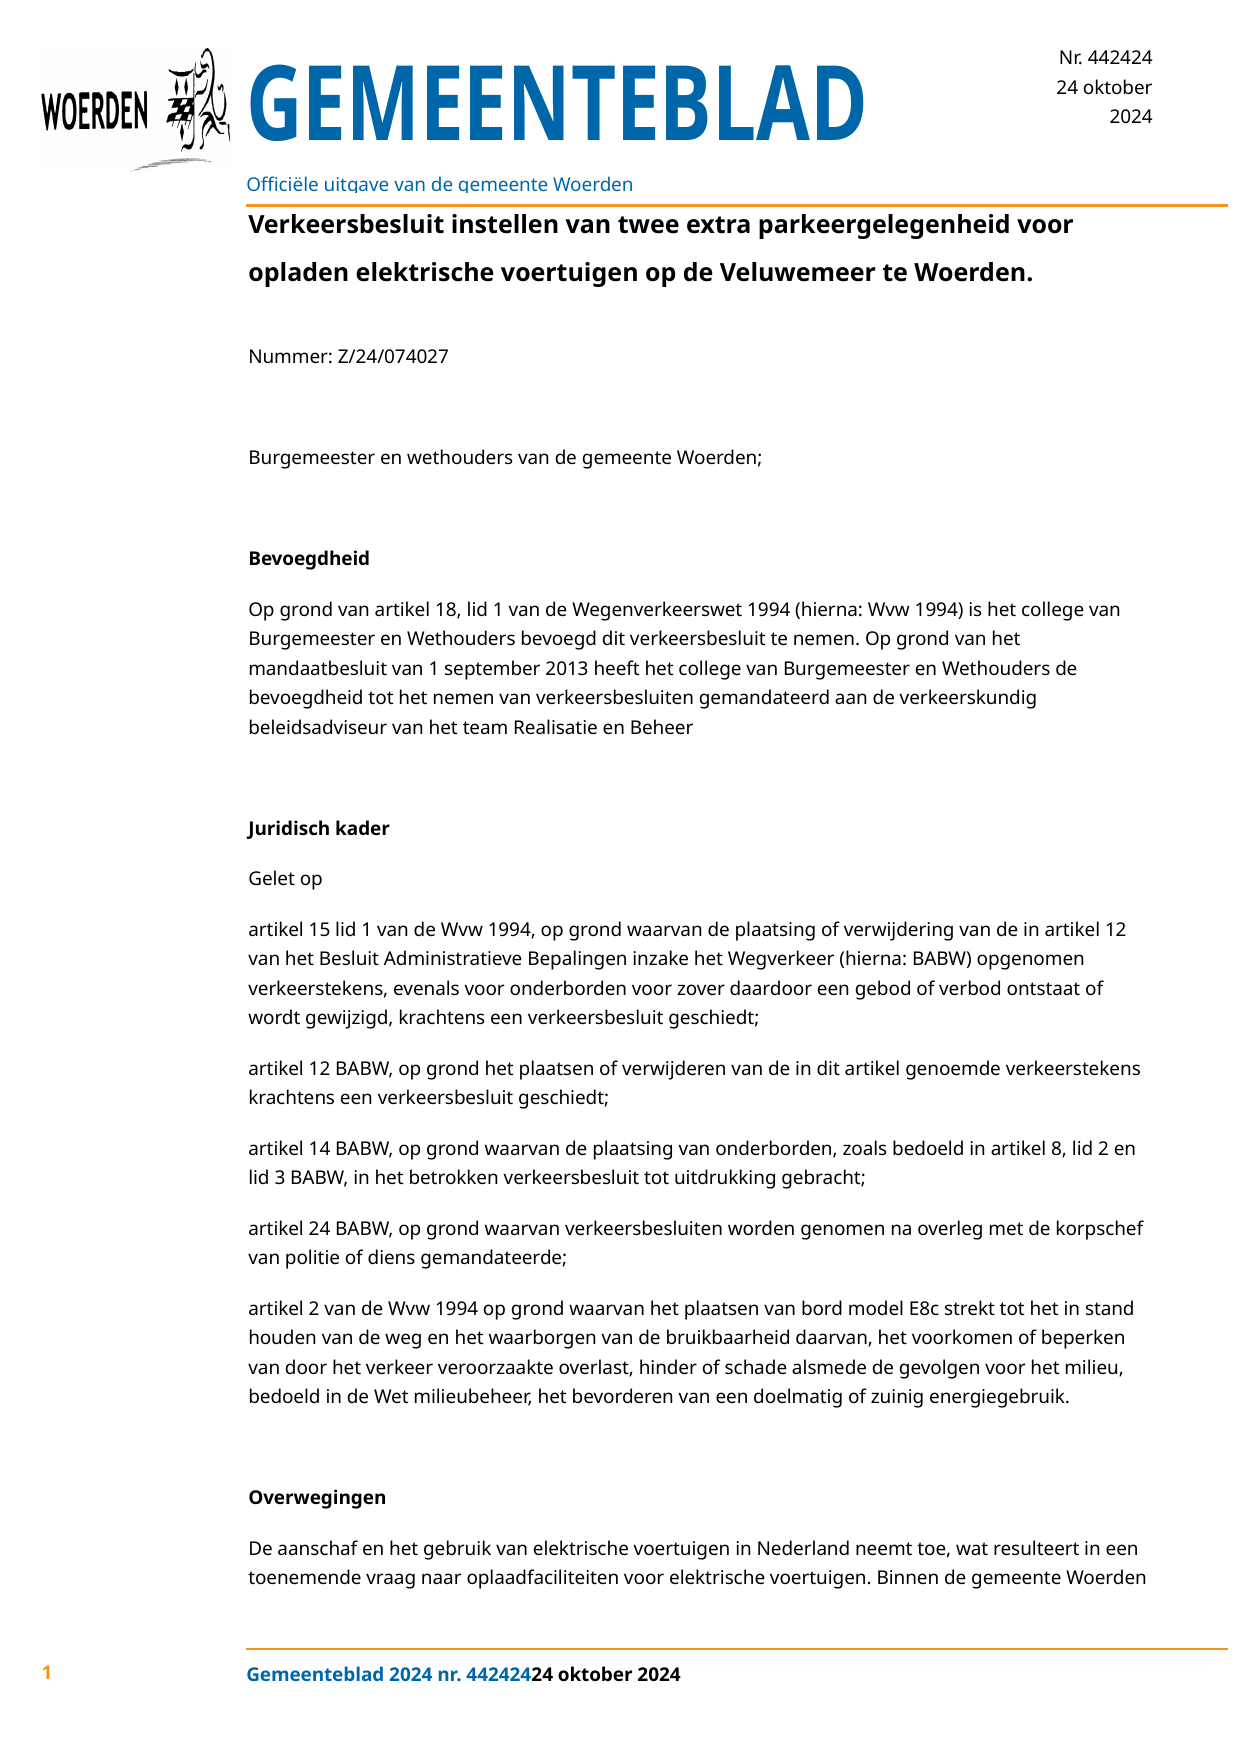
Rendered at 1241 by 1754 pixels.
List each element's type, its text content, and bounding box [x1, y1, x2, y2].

text artikel 14 BABW, op grond waarvan de plaatsing van onderborden, zoals bedoeld in artikel 8, lid 2 en lid 3 BABW, in het betrokken verkeersbesluit tot uitdrukking gebracht; [248, 1135, 1152, 1190]
text artikel 2 van de Wvw 1994 op grond waarvan het plaatsen van bord model E8c strekt tot het in stand houden van de weg en het waarborgen van de bruikbaarheid daarvan, het voorkomen of beperken van door het verkeer veroorzaakte overlast, hinder of schade alsmede de gevolgen voor het milieu, bedoeld in de Wet milieubeheer, het bevorderen van een doelmatig of zuinig energiegebruik. [248, 1295, 1152, 1409]
text Overwegingen [248, 1484, 1152, 1510]
text Verkeersbesluit instellen van twee extra parkeergelegenheid voor opladen elektrische voertuigen op de Veluwemeer te Woerden. [248, 207, 1152, 288]
text Gelet op [248, 865, 1152, 891]
text Bevoegdheid [248, 545, 1152, 571]
text artikel 12 BABW, op grond het plaatsen of verwijderen van de in dit artikel genoemde verkeerstekens krachtens een verkeersbesluit geschiedt; [248, 1055, 1152, 1110]
text Nummer: Z/24/074027 [248, 344, 1152, 369]
picture [41, 47, 231, 172]
text De aanschaf en het gebruik van elektrische voertuigen in Nederland neemt toe, wat resulteert in een toenemende vraag naar oplaadfaciliteiten voor elektrische voertuigen. Binnen de gemeente Woerden [248, 1535, 1152, 1590]
text artikel 24 BABW, op grond waarvan verkeersbesluiten worden genomen na overleg met de korpschef van politie of diens gemandateerde; [248, 1215, 1152, 1270]
text Juridisch kader [248, 815, 1152, 841]
text Op grond van artikel 18, lid 1 van de Wegenverkeerswet 1994 (hierna: Wvw 1994) is het college van Burgemeester en Wethouders bevoegd dit verkeersbesluit te nemen. Op grond van het mandaatbesluit van 1 september 2013 heeft het college van Burgemeester en Wethouders de bevoegdheid tot het nemen van verkeersbesluiten gemandateerd aan de verkeerskundig beleidsadviseur van het team Realisatie en Beheer [248, 596, 1152, 740]
text artikel 15 lid 1 van de Wvw 1994, op grond waarvan de plaatsing of verwijdering van de in artikel 12 van het Besluit Administratieve Bepalingen inzake het Wegverkeer (hierna: BABW) opgenomen verkeerstekens, evenals voor onderborden voor zover daardoor een gebod of verbod ontstaat of wordt gewijzigd, krachtens een verkeersbesluit geschiedt; [248, 916, 1152, 1030]
text Burgemeester en wethouders van de gemeente Woerden; [248, 444, 1152, 470]
